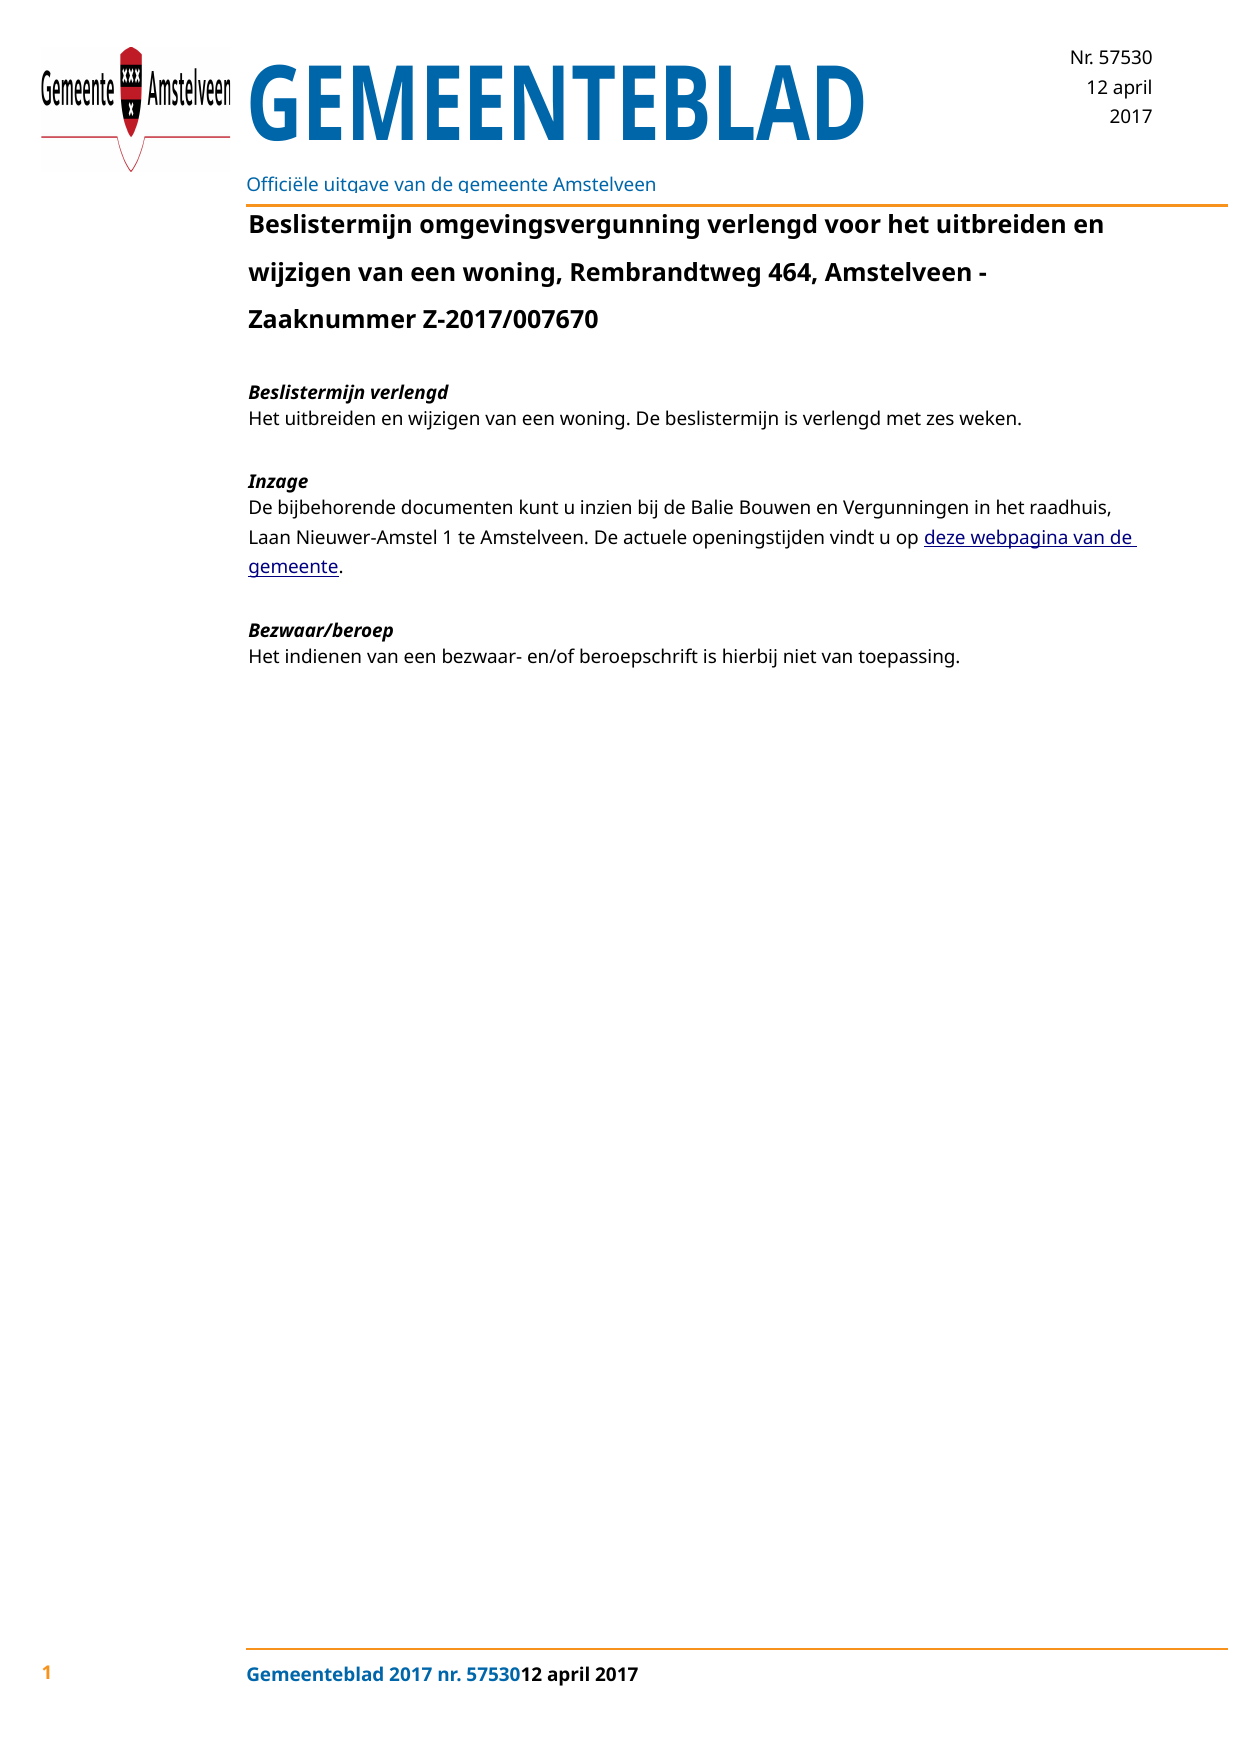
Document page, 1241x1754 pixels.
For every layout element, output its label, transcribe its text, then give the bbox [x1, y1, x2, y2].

text Beslistermijn verlengd [248, 379, 1152, 405]
text Het uitbreiden en wijzigen van een woning. De beslistermijn is verlengd met zes weken. [248, 405, 1152, 431]
text Bezwaar/beroep [248, 618, 1152, 643]
picture [41, 47, 231, 172]
text Het indienen van een bezwaar- en/of beroepschrift is hierbij niet van toepassing. [248, 643, 1152, 669]
text Beslistermijn omgevingsvergunning verlengd voor het uitbreiden en wijzigen van een woning, Rembrandtweg 464, Amstelveen - Zaaknummer Z-2017/007670 [248, 207, 1152, 336]
text De bijbehorende documenten kunt u inzien bij de Balie Bouwen en Vergunningen in het raadhuis, Laan Nieuwer-Amstel 1 te Amstelveen. De actuele openingstijden vindt u op deze webpagina van de gemeente. [248, 494, 1152, 579]
text Inzage [248, 469, 1152, 494]
